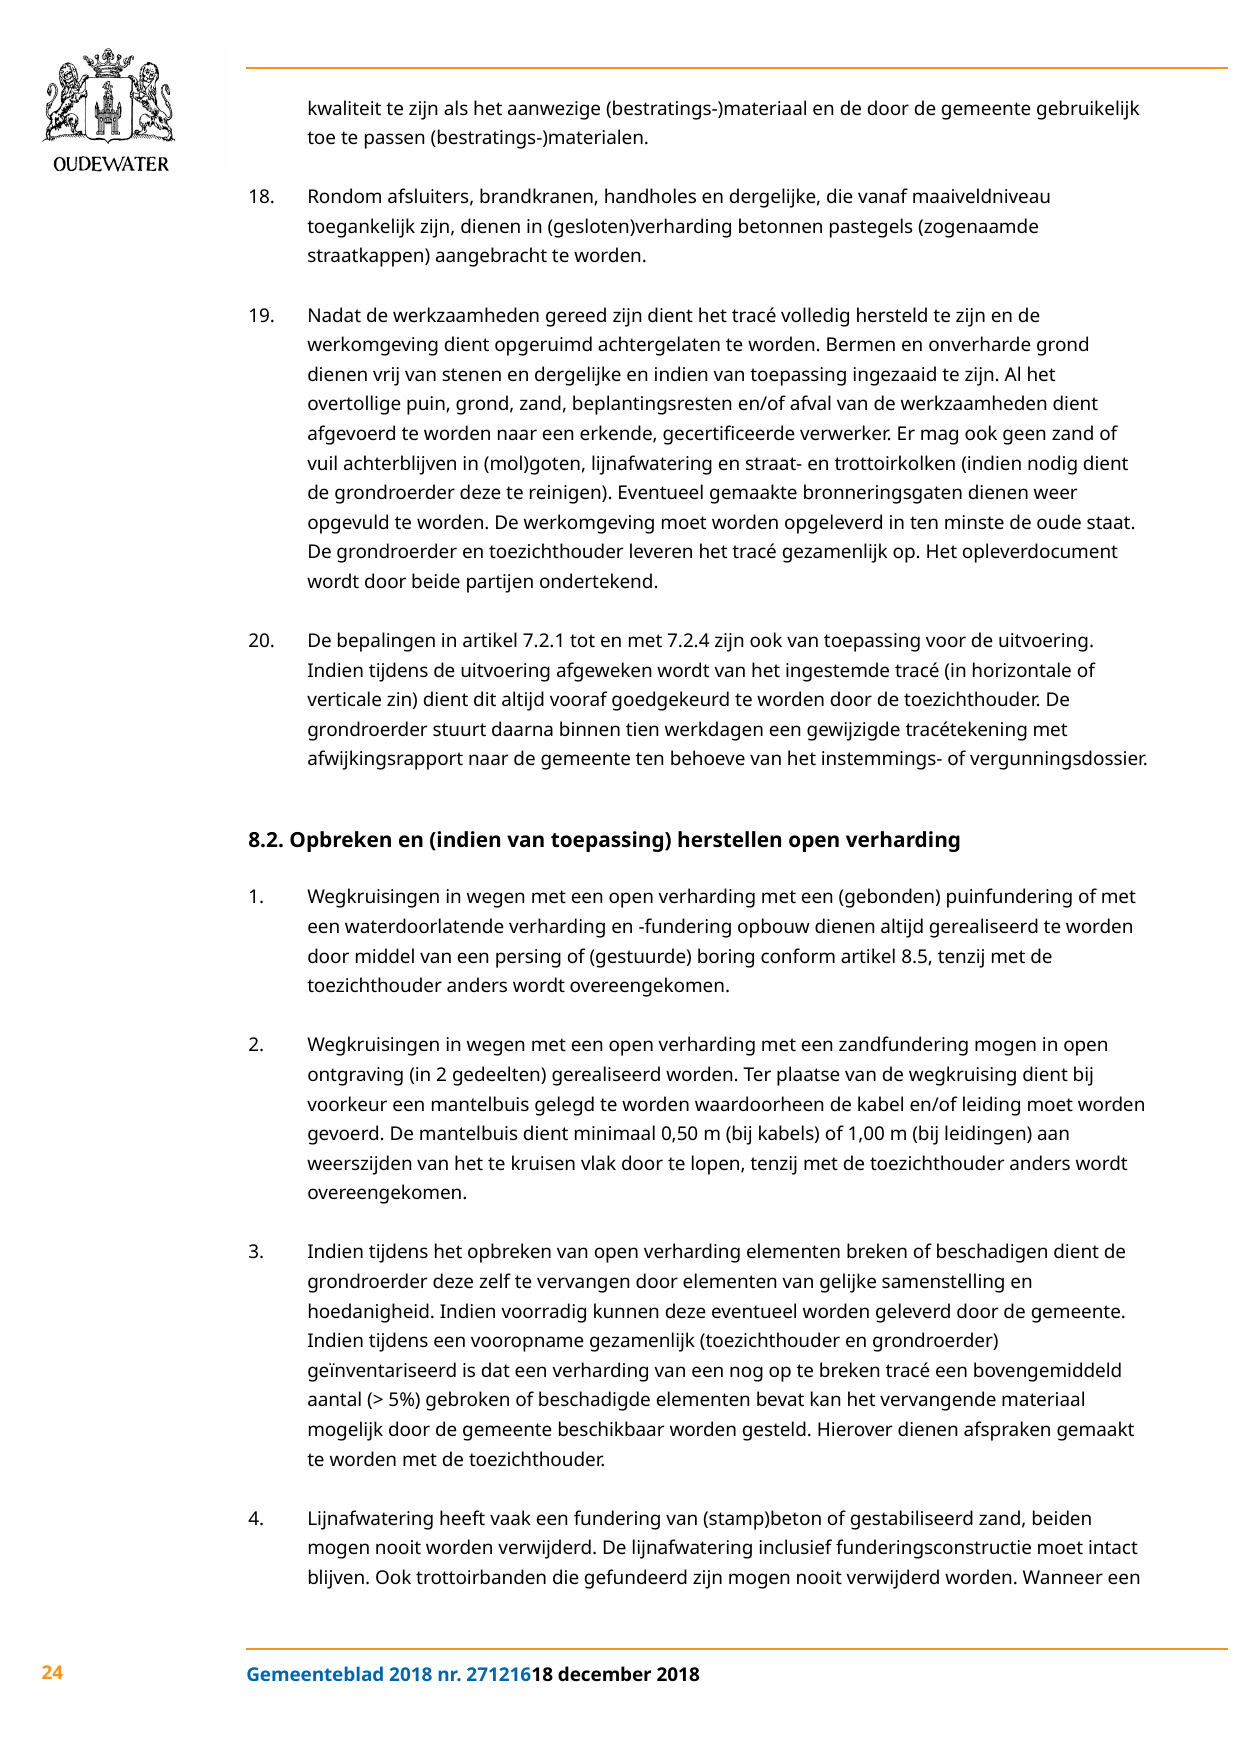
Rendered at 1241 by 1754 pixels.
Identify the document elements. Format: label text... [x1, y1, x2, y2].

list Rondom afsluiters, brandkranen, handholes en dergelijke, die vanaf maaiveldniveau toegankelijk zijn, dienen in (gesloten)verharding betonnen pastegels (zogenaamde straatkappen) aangebracht te worden. [248, 183, 1152, 268]
list Indien tijdens het opbreken van open verharding elementen breken of beschadigen dient de grondroerder deze zelf te vervangen door elementen van gelijke samenstelling en hoedanigheid. Indien voorradig kunnen deze eventueel worden geleverd door de gemeente. Indien tijdens een vooropname gezamenlijk (toezichthouder en grondroerder) geïnventariseerd is dat een verharding van een nog op te breken tracé een bovengemiddeld aantal (> 5%) gebroken of beschadigde elementen bevat kan het vervangende materiaal mogelijk door de gemeente beschikbaar worden gesteld. Hierover dienen afspraken gemaakt te worden met de toezichthouder. [248, 1239, 1152, 1471]
list Wegkruisingen in wegen met een open verharding met een (gebonden) puinfundering of met een waterdoorlatende verharding en -fundering opbouw dienen altijd gerealiseerd te worden door middel van een persing of (gestuurde) boring conform artikel 8.5, tenzij met de toezichthouder anders wordt overeengekomen. [248, 884, 1152, 998]
list Nadat de werkzaamheden gereed zijn dient het tracé volledig hersteld te zijn en de werkomgeving dient opgeruimd achtergelaten te worden. Bermen en onverharde grond dienen vrij van stenen en dergelijke en indien van toepassing ingezaaid te zijn. Al het overtollige puin, grond, zand, beplantingsresten en/of afval van de werkzaamheden dient afgevoerd te worden naar een erkende, gecertificeerde verwerker. Er mag ook geen zand of vuil achterblijven in (mol)goten, lijnafwatering en straat- en trottoirkolken (indien nodig dient de grondroerder deze te reinigen). Eventueel gemaakte bronneringsgaten dienen weer opgevuld te worden. De werkomgeving moet worden opgeleverd in ten minste de oude staat. De grondroerder en toezichthouder leveren het tracé gezamenlijk op. Het opleverdocument wordt door beide partijen ondertekend. [248, 302, 1152, 594]
list kwaliteit te zijn als het aanwezige (bestratings-)materiaal en de door de gemeente gebruikelijk toe te passen (bestratings-)materialen. [248, 95, 1152, 150]
list De bepalingen in artikel 7.2.1 tot en met 7.2.4 zijn ook van toepassing voor de uitvoering. Indien tijdens de uitvoering afgeweken wordt van het ingestemde tracé (in horizontale of verticale zin) dient dit altijd vooraf goedgekeurd te worden door de toezichthouder. De grondroerder stuurt daarna binnen tien werkdagen een gewijzigde tracétekening met afwijkingsrapport naar de gemeente ten behoeve van het instemmings- of vergunningsdossier. [248, 627, 1152, 771]
list Wegkruisingen in wegen met een open verharding met een zandfundering mogen in open ontgraving (in 2 gedeelten) gerealiseerd worden. Ter plaatse van de wegkruising dient bij voorkeur een mantelbuis gelegd te worden waardoorheen de kabel en/of leiding moet worden gevoerd. De mantelbuis dient minimaal 0,50 m (bij kabels) of 1,00 m (bij leidingen) aan weerszijden van het te kruisen vlak door te lopen, tenzij met de toezichthouder anders wordt overeengekomen. [248, 1032, 1152, 1205]
text 8.2. Opbreken en (indien van toepassing) herstellen open verharding [248, 826, 1152, 854]
list Lijnafwatering heeft vaak een fundering van (stamp)beton of gestabiliseerd zand, beiden mogen nooit worden verwijderd. De lijnafwatering inclusief funderingsconstructie moet intact blijven. Ook trottoirbanden die gefundeerd zijn mogen nooit verwijderd worden. Wanneer een [248, 1505, 1152, 1590]
picture [41, 47, 231, 172]
